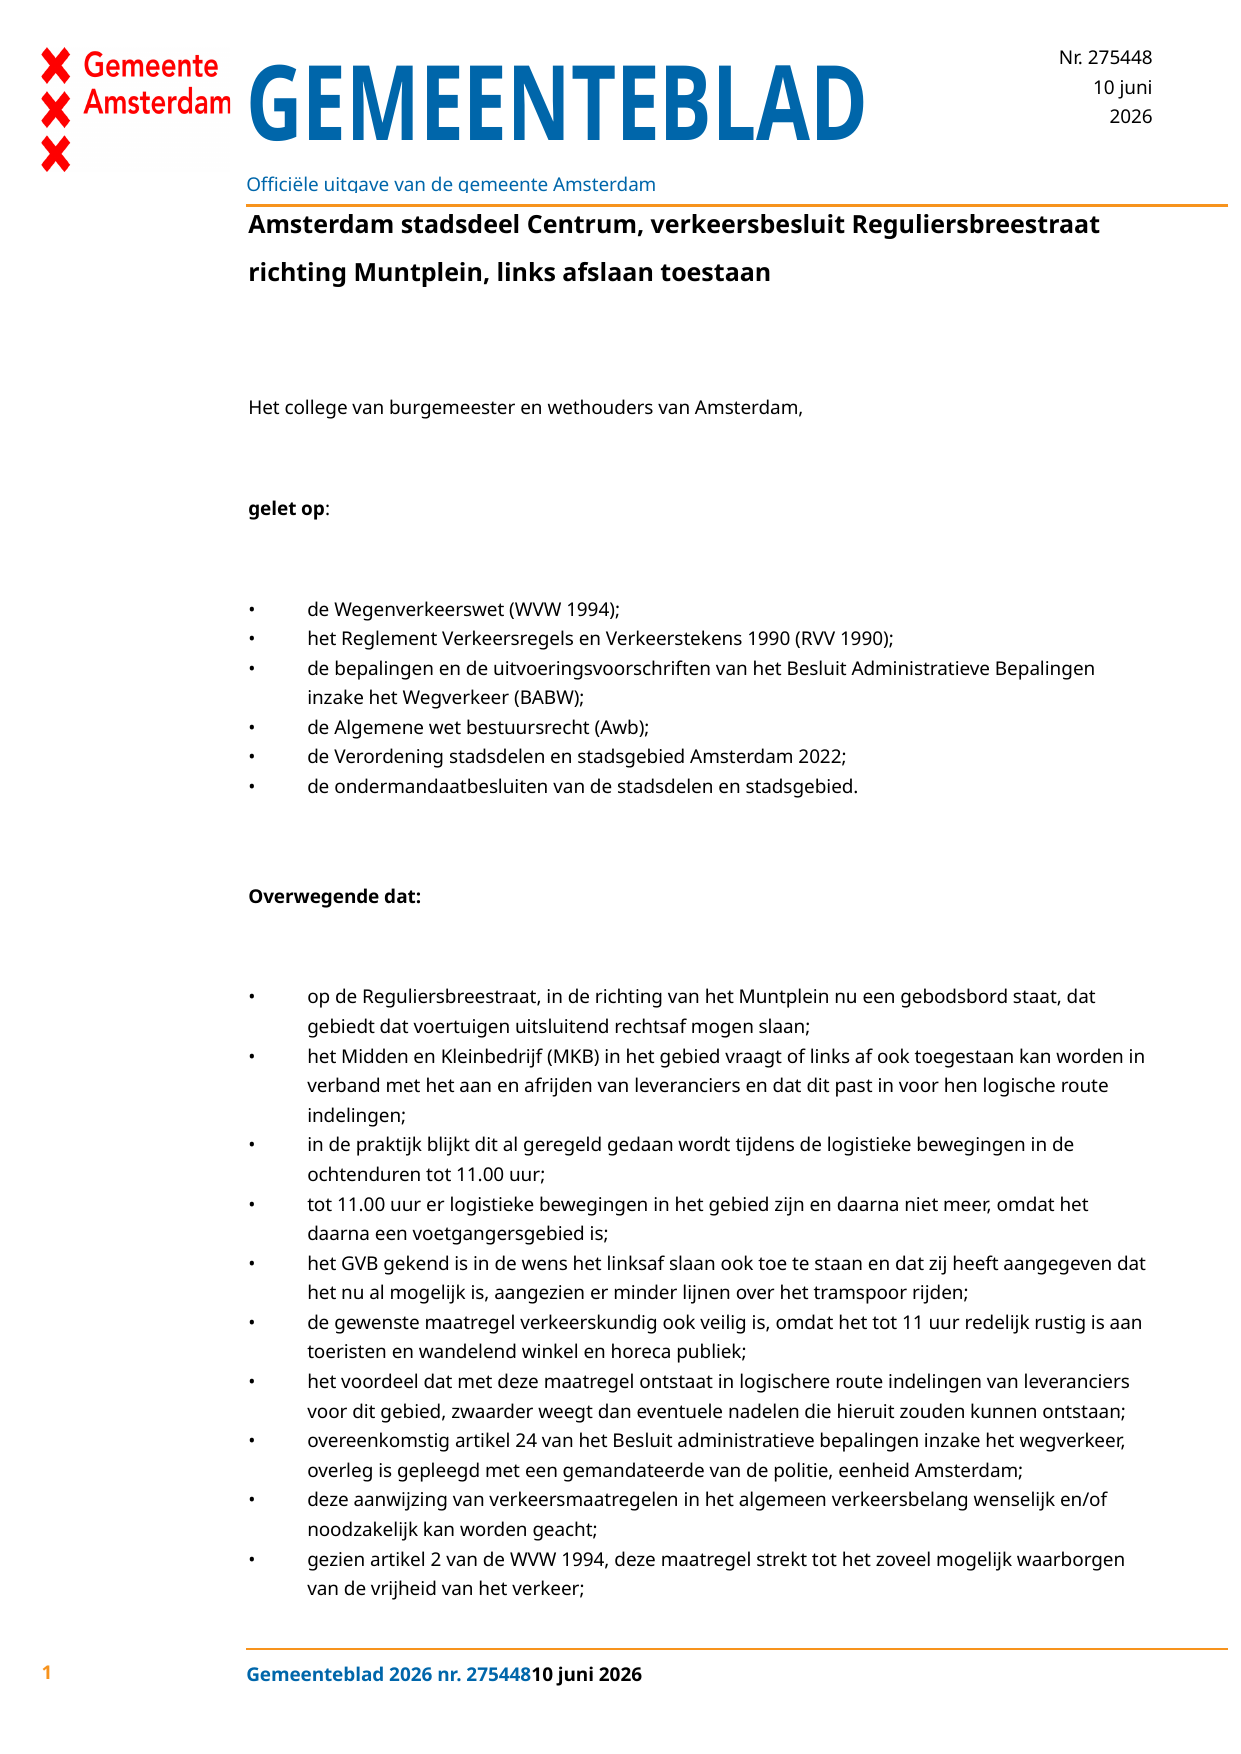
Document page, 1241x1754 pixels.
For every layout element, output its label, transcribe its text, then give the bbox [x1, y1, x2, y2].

list deze aanwijzing van verkeersmaatregelen in het algemeen verkeersbelang wenselijk en/of noodzakelijk kan worden geacht; [248, 1487, 1152, 1542]
text Het college van burgemeester en wethouders van Amsterdam, [248, 394, 1152, 420]
text Overwegende dat: [248, 883, 1152, 908]
text gelet op: [248, 495, 1152, 521]
list overeenkomstig artikel 24 van het Besluit administratieve bepalingen inzake het wegverkeer, overleg is gepleegd met een gemandateerde van de politie, eenheid Amsterdam; [248, 1427, 1152, 1483]
list de Algemene wet bestuursrecht (Awb); [248, 714, 1152, 740]
list de Verordening stadsdelen en stadsgebied Amsterdam 2022; [248, 744, 1152, 769]
list het voordeel dat met deze maatregel ontstaat in logischere route indelingen van leveranciers voor dit gebied, zwaarder weegt dan eventuele nadelen die hieruit zouden kunnen ontstaan; [248, 1368, 1152, 1423]
list de Wegenverkeerswet (WVW 1994); [248, 596, 1152, 621]
text Amsterdam stadsdeel Centrum, verkeersbesluit Reguliersbreestraat richting Muntplein, links afslaan toestaan [248, 207, 1152, 288]
list in de praktijk blijkt dit al geregeld gedaan wordt tijdens de logistieke bewegingen in de ochtenduren tot 11.00 uur; [248, 1132, 1152, 1187]
list het Reglement Verkeersregels en Verkeerstekens 1990 (RVV 1990); [248, 625, 1152, 651]
list de gewenste maatregel verkeerskundig ook veilig is, omdat het tot 11 uur redelijk rustig is aan toeristen en wandelend winkel en horeca publiek; [248, 1309, 1152, 1364]
list de ondermandaatbesluiten van de stadsdelen en stadsgebied. [248, 773, 1152, 799]
picture [41, 47, 231, 172]
list de bepalingen en de uitvoeringsvoorschriften van het Besluit Administratieve Bepalingen inzake het Wegverkeer (BABW); [248, 655, 1152, 710]
list het GVB gekend is in de wens het linksaf slaan ook toe te staan en dat zij heeft aangegeven dat het nu al mogelijk is, aangezien er minder lijnen over het tramspoor rijden; [248, 1250, 1152, 1305]
list tot 11.00 uur er logistieke bewegingen in het gebied zijn en daarna niet meer, omdat het daarna een voetgangersgebied is; [248, 1191, 1152, 1246]
list op de Reguliersbreestraat, in de richting van het Muntplein nu een gebodsbord staat, dat gebiedt dat voertuigen uitsluitend rechtsaf mogen slaan; [248, 984, 1152, 1039]
list gezien artikel 2 van de WVW 1994, deze maatregel strekt tot het zoveel mogelijk waarborgen van de vrijheid van het verkeer; [248, 1546, 1152, 1601]
list het Midden en Kleinbedrijf (MKB) in het gebied vraagt of links af ook toegestaan kan worden in verband met het aan en afrijden van leveranciers en dat dit past in voor hen logische route indelingen; [248, 1043, 1152, 1128]
